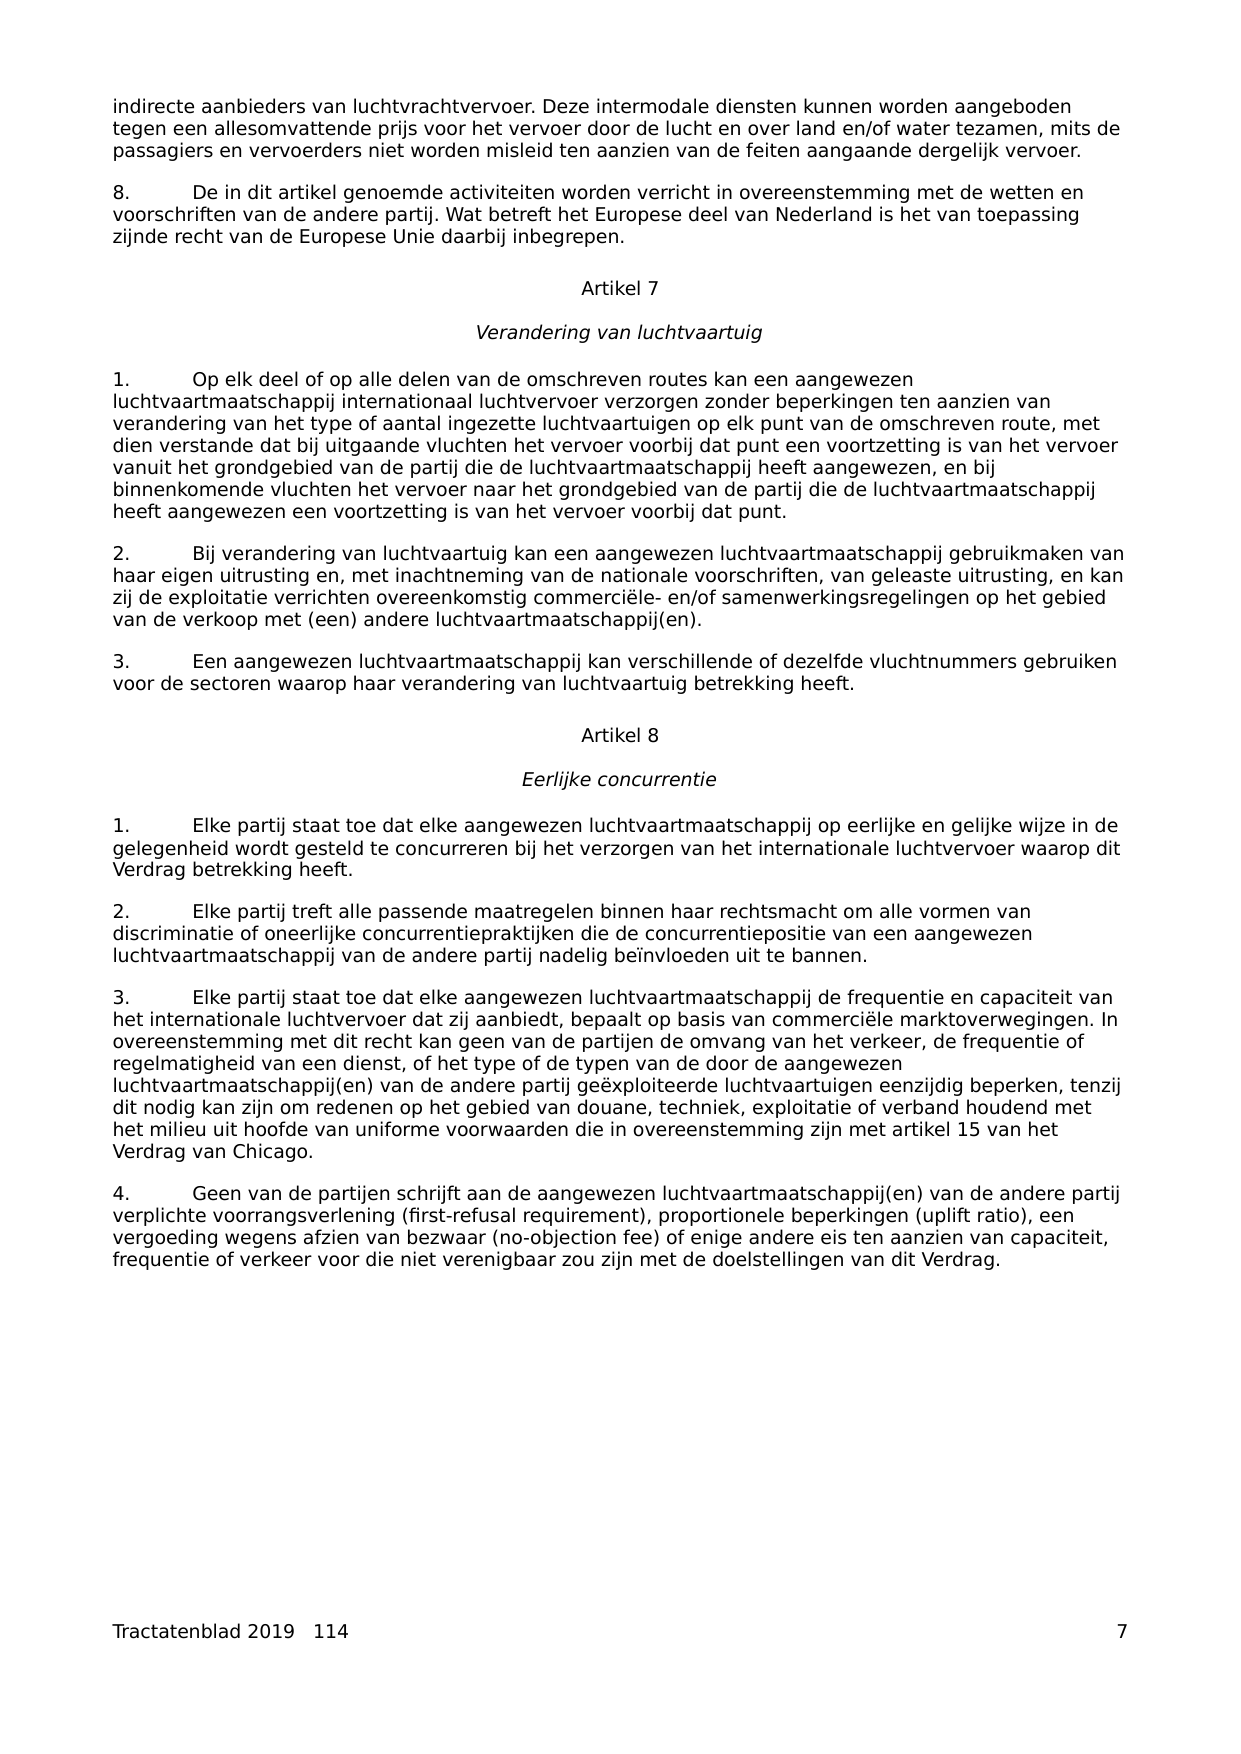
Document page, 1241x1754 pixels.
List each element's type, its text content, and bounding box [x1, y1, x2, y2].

subtitle Artikel 7 Verandering van luchtvaartuig [112, 278, 1128, 344]
text 2. Bij verandering van luchtvaartuig kan een aangewezen luchtvaartmaatschappij gebruikmaken van haar eigen uitrusting en, met inachtneming van de nationale voorschriften, van geleaste uitrusting, en kan zij de exploitatie verrichten overeenkomstig commerciële- en/of samenwerkingsregelingen op het gebied van de verkoop met (een) andere luchtvaartmaatschappij(en). [112, 543, 1128, 631]
text 2. Elke partij treft alle passende maatregelen binnen haar rechtsmacht om alle vormen van discriminatie of oneerlijke concurrentiepraktijken die de concurrentiepositie van een aangewezen luchtvaartmaatschappij van de andere partij nadelig beïnvloeden uit te bannen. [112, 901, 1128, 967]
subtitle Artikel 8 Eerlijke concurrentie [112, 724, 1128, 790]
text 1. Op elk deel of op alle delen van de omschreven routes kan een aangewezen luchtvaartmaatschappij internationaal luchtvervoer verzorgen zonder beperkingen ten aanzien van verandering van het type of aantal ingezette luchtvaartuigen op elk punt van de omschreven route, met dien verstande dat bij uitgaande vluchten het vervoer voorbij dat punt een voortzetting is van het vervoer vanuit het grondgebied van de partij die de luchtvaartmaatschappij heeft aangewezen, en bij binnenkomende vluchten het vervoer naar het grondgebied van de partij die de luchtvaartmaatschappij heeft aangewezen een voortzetting is van het vervoer voorbij dat punt. [112, 369, 1128, 523]
text 1. Elke partij staat toe dat elke aangewezen luchtvaartmaatschappij op eerlijke en gelijke wijze in de gelegenheid wordt gesteld te concurreren bij het verzorgen van het internationale luchtvervoer waarop dit Verdrag betrekking heeft. [112, 815, 1128, 881]
text indirecte aanbieders van luchtvrachtvervoer. Deze intermodale diensten kunnen worden aangeboden tegen een allesomvattende prijs voor het vervoer door de lucht en over land en/of water tezamen, mits de passagiers en vervoerders niet worden misleid ten aanzien van de feiten aangaande dergelijk vervoer. [112, 96, 1128, 162]
text 4. Geen van de partijen schrijft aan de aangewezen luchtvaartmaatschappij(en) van de andere partij verplichte voorrangsverlening (first-refusal requirement), proportionele beperkingen (uplift ratio), een vergoeding wegens afzien van bezwaar (no-objection fee) of enige andere eis ten aanzien van capaciteit, frequentie of verkeer voor die niet verenigbaar zou zijn met de doelstellingen van dit Verdrag. [112, 1183, 1128, 1271]
text 3. Elke partij staat toe dat elke aangewezen luchtvaartmaatschappij de frequentie en capaciteit van het internationale luchtvervoer dat zij aanbiedt, bepaalt op basis van commerciële marktoverwegingen. In overeenstemming met dit recht kan geen van de partijen de omvang van het verkeer, de frequentie of regelmatigheid van een dienst, of het type of de typen van de door de aangewezen luchtvaartmaatschappij(en) van de andere partij geëxploiteerde luchtvaartuigen eenzijdig beperken, tenzij dit nodig kan zijn om redenen op het gebied van douane, techniek, exploitatie of verband houdend met het milieu uit hoofde van uniforme voorwaarden die in overeenstemming zijn met artikel 15 van het Verdrag van Chicago. [112, 987, 1128, 1163]
text 3. Een aangewezen luchtvaartmaatschappij kan verschillende of dezelfde vluchtnummers gebruiken voor de sectoren waarop haar verandering van luchtvaartuig betrekking heeft. [112, 651, 1128, 694]
text 8. De in dit artikel genoemde activiteiten worden verricht in overeenstemming met de wetten en voorschriften van de andere partij. Wat betreft het Europese deel van Nederland is het van toepassing zijnde recht van de Europese Unie daarbij inbegrepen. [112, 182, 1128, 248]
